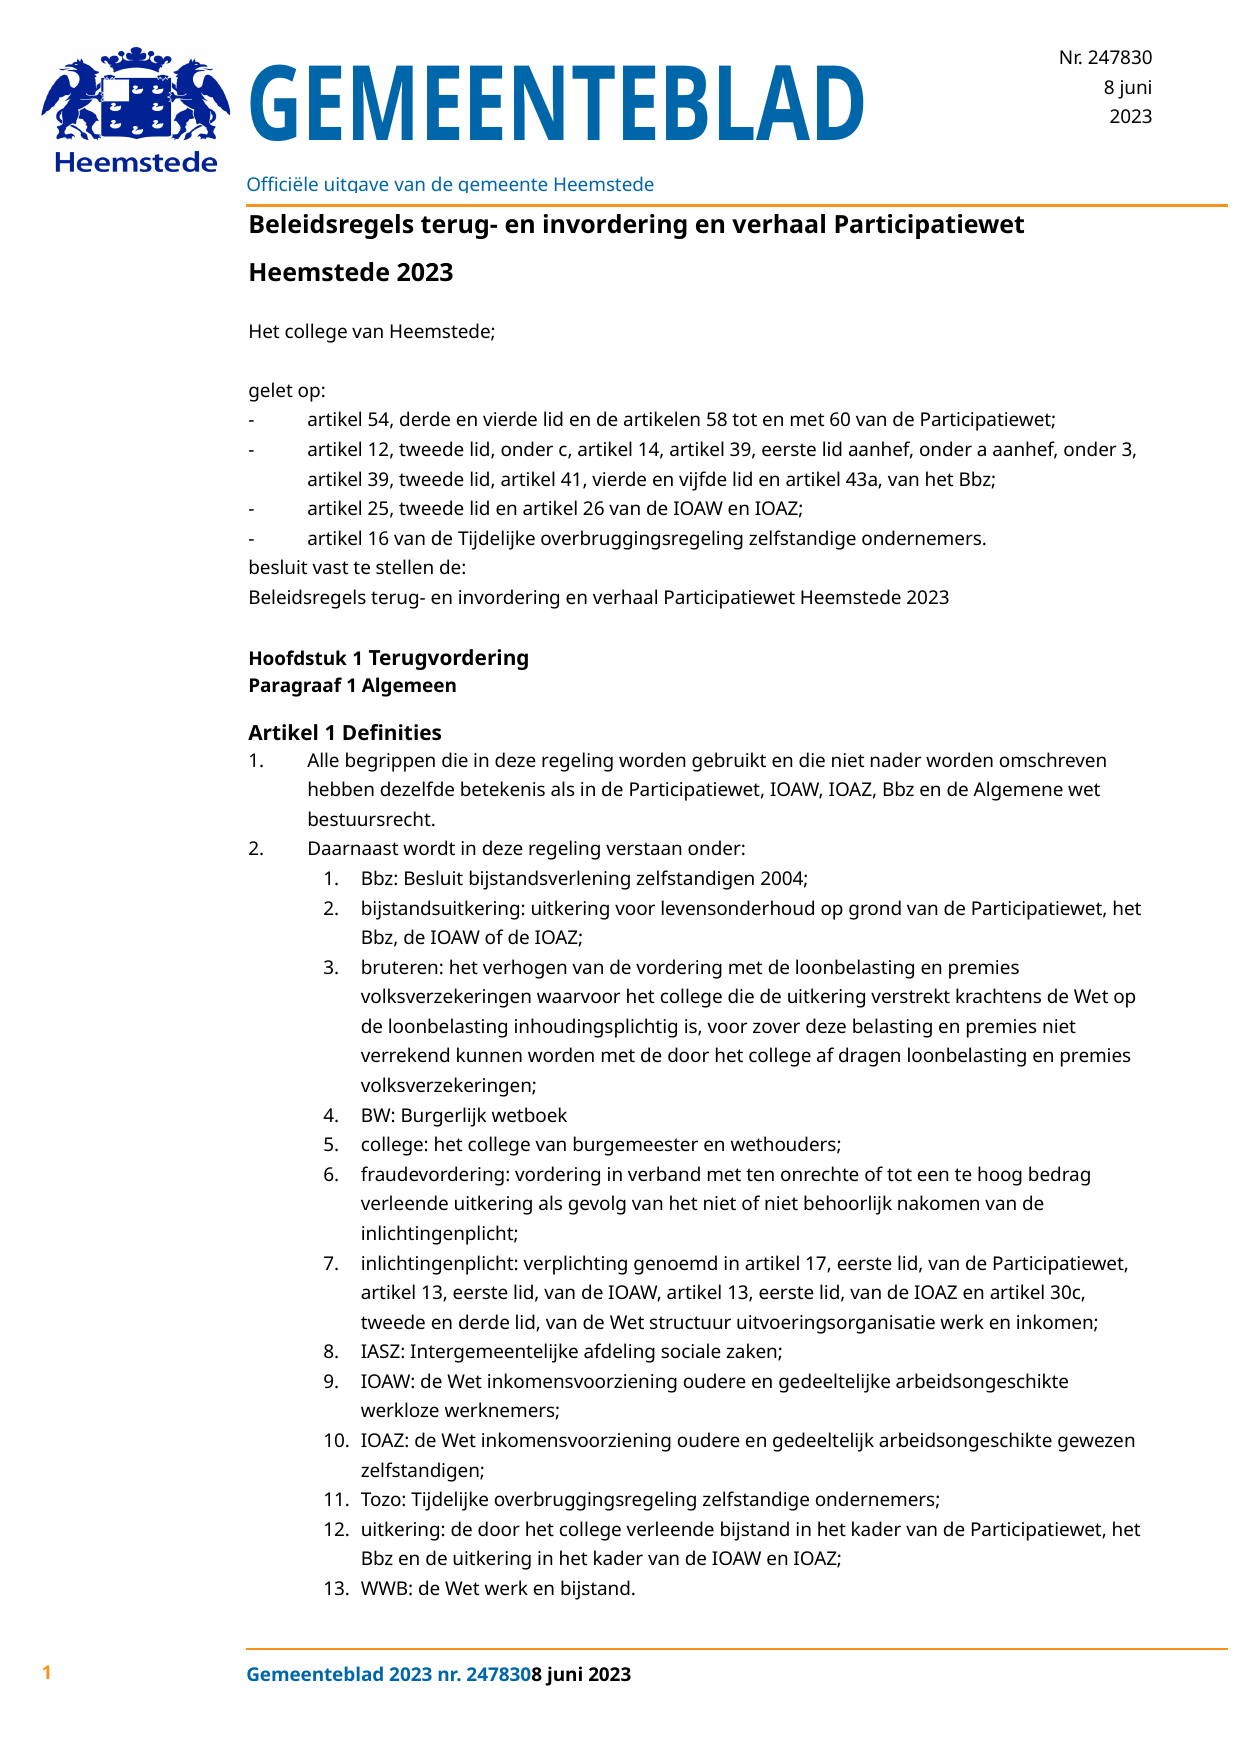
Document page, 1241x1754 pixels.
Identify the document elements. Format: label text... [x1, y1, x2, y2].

list uitkering: de door het college verleende bijstand in het kader van de Participatiewet, het Bbz en de uitkering in het kader van de IOAW en IOAZ; [323, 1516, 1152, 1571]
list artikel 54, derde en vierde lid en de artikelen 58 tot en met 60 van de Participatiewet; [248, 407, 1152, 432]
text Beleidsregels terug- en invordering en verhaal Participatiewet Heemstede 2023 [248, 584, 1152, 610]
text gelet op: [248, 377, 1152, 403]
list WWB: de Wet werk en bijstand. [323, 1575, 1152, 1601]
text Artikel 1 Definities [248, 718, 1152, 747]
list BW: Burgerlijk wetboek [323, 1102, 1152, 1127]
list inlichtingenplicht: verplichting genoemd in artikel 17, eerste lid, van de Participatiewet, artikel 13, eerste lid, van de IOAW, artikel 13, eerste lid, van de IOAZ en artikel 30c, tweede en derde lid, van de Wet structuur uitvoeringsorganisatie werk en inkomen; [323, 1250, 1152, 1334]
picture [41, 47, 231, 172]
list Bbz: Besluit bijstandsverlening zelfstandigen 2004; [323, 865, 1152, 891]
list Tozo: Tijdelijke overbruggingsregeling zelfstandige ondernemers; [323, 1486, 1152, 1512]
list artikel 25, tweede lid en artikel 26 van de IOAW en IOAZ; [248, 495, 1152, 521]
list bijstandsuitkering: uitkering voor levensonderhoud op grond van de Participatiewet, het Bbz, de IOAW of de IOAZ; [323, 895, 1152, 950]
text Paragraaf 1 Algemeen [248, 672, 1152, 697]
text Beleidsregels terug- en invordering en verhaal Participatiewet Heemstede 2023 [248, 207, 1152, 288]
list IOAW: de Wet inkomensvoorziening oudere en gedeeltelijke arbeidsongeschikte werkloze werknemers; [323, 1368, 1152, 1423]
list Daarnaast wordt in deze regeling verstaan onder: [248, 836, 1152, 861]
list IOAZ: de Wet inkomensvoorziening oudere en gedeeltelijk arbeidsongeschikte gewezen zelfstandigen; [323, 1427, 1152, 1482]
list college: het college van burgemeester en wethouders; [323, 1131, 1152, 1157]
text Hoofdstuk 1 Terugvordering [248, 643, 1152, 672]
list artikel 12, tweede lid, onder c, artikel 14, artikel 39, eerste lid aanhef, onder a aanhef, onder 3, artikel 39, tweede lid, artikel 41, vierde en vijfde lid en artikel 43a, van het Bbz; [248, 436, 1152, 492]
list fraudevordering: vordering in verband met ten onrechte of tot een te hoog bedrag verleende uitkering als gevolg van het niet of niet behoorlijk nakomen van de inlichtingenplicht; [323, 1161, 1152, 1246]
text besluit vast te stellen de: [248, 554, 1152, 580]
text Het college van Heemstede; [248, 318, 1152, 344]
list IASZ: Intergemeentelijke afdeling sociale zaken; [323, 1338, 1152, 1364]
list bruteren: het verhogen van de vordering met de loonbelasting en premies volksverzekeringen waarvoor het college die de uitkering verstrekt krachtens de Wet op de loonbelasting inhoudingsplichtig is, voor zover deze belasting en premies niet verrekend kunnen worden met de door het college af dragen loonbelasting en premies volksverzekeringen; [323, 954, 1152, 1098]
list artikel 16 van de Tijdelijke overbruggingsregeling zelfstandige ondernemers. [248, 525, 1152, 551]
list Alle begrippen die in deze regeling worden gebruikt en die niet nader worden omschreven hebben dezelfde betekenis als in de Participatiewet, IOAW, IOAZ, Bbz en de Algemene wet bestuursrecht. [248, 747, 1152, 832]
